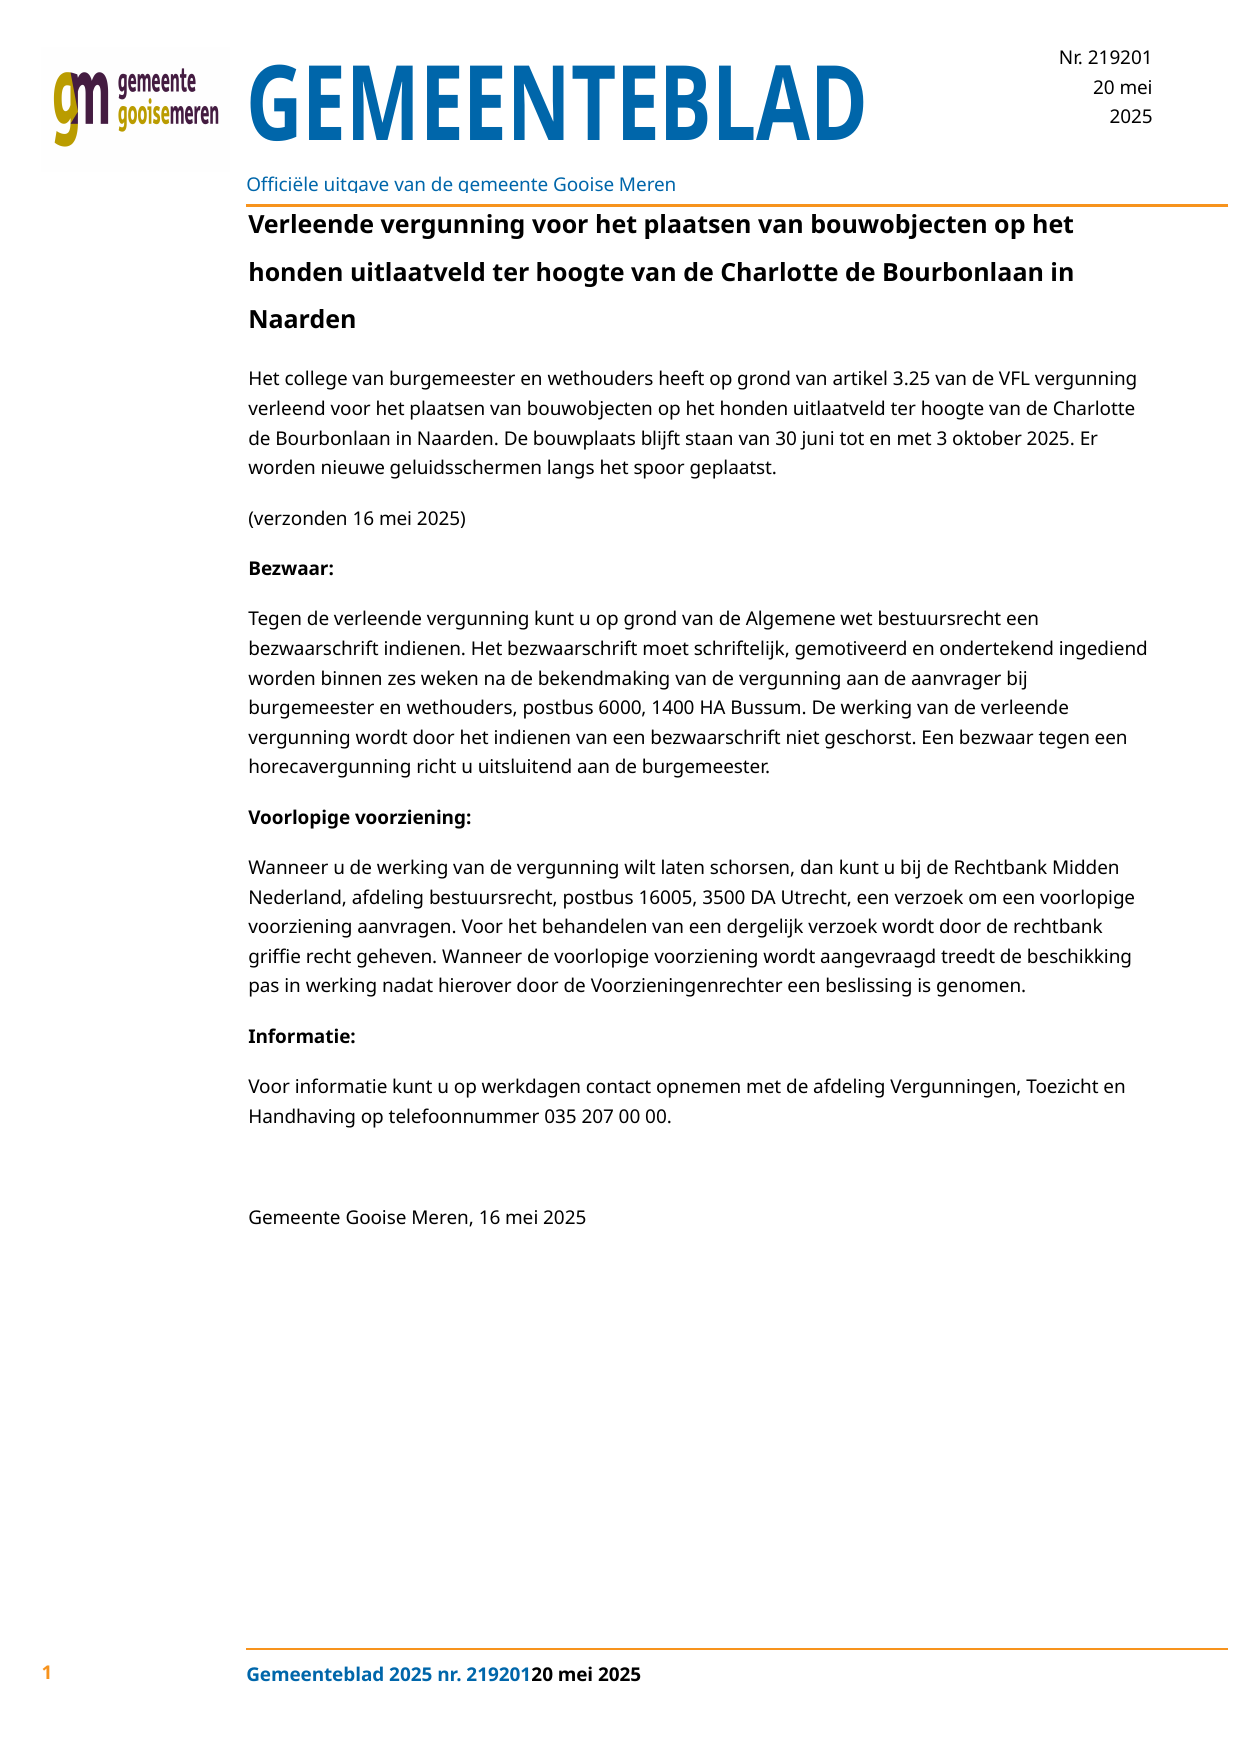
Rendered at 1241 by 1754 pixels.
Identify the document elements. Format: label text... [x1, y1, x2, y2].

text Tegen de verleende vergunning kunt u op grond van de Algemene wet bestuursrecht een bezwaarschrift indienen. Het bezwaarschrift moet schriftelijk, gemotiveerd en ondertekend ingediend worden binnen zes weken na de bekendmaking van de vergunning aan de aanvrager bij burgemeester en wethouders, postbus 6000, 1400 HA Bussum. De werking van de verleende vergunning wordt door het indienen van een bezwaarschrift niet geschorst. Een bezwaar tegen een horecavergunning richt u uitsluitend aan de burgemeester. [248, 606, 1152, 779]
picture [41, 47, 231, 172]
text (verzonden 16 mei 2025) [248, 505, 1152, 530]
text Bezwaar: [248, 555, 1152, 581]
text Het college van burgemeester en wethouders heeft op grond van artikel 3.25 van de VFL vergunning verleend voor het plaatsen van bouwobjecten op het honden uitlaatveld ter hoogte van de Charlotte de Bourbonlaan in Naarden. De bouwplaats blijft staan van 30 juni tot en met 3 oktober 2025. Er worden nieuwe geluidsschermen langs het spoor geplaatst. [248, 366, 1152, 480]
text Voorlopige voorziening: [248, 804, 1152, 829]
text Wanneer u de werking van de vergunning wilt laten schorsen, dan kunt u bij de Rechtbank Midden Nederland, afdeling bestuursrecht, postbus 16005, 3500 DA Utrecht, een verzoek om een voorlopige voorziening aanvragen. Voor het behandelen van een dergelijk verzoek wordt door de rechtbank griffie recht geheven. Wanneer de voorlopige voorziening wordt aangevraagd treedt de beschikking pas in werking nadat hierover door de Voorzieningenrechter een beslissing is genomen. [248, 854, 1152, 998]
text Verleende vergunning voor het plaatsen van bouwobjecten op het honden uitlaatveld ter hoogte van de Charlotte de Bourbonlaan in Naarden [248, 207, 1152, 336]
text Informatie: [248, 1023, 1152, 1049]
text Gemeente Gooise Meren, 16 mei 2025 [248, 1204, 1152, 1229]
text Voor informatie kunt u op werkdagen contact opnemen met de afdeling Vergunningen, Toezicht en Handhaving op telefoonnummer 035 207 00 00. [248, 1073, 1152, 1129]
